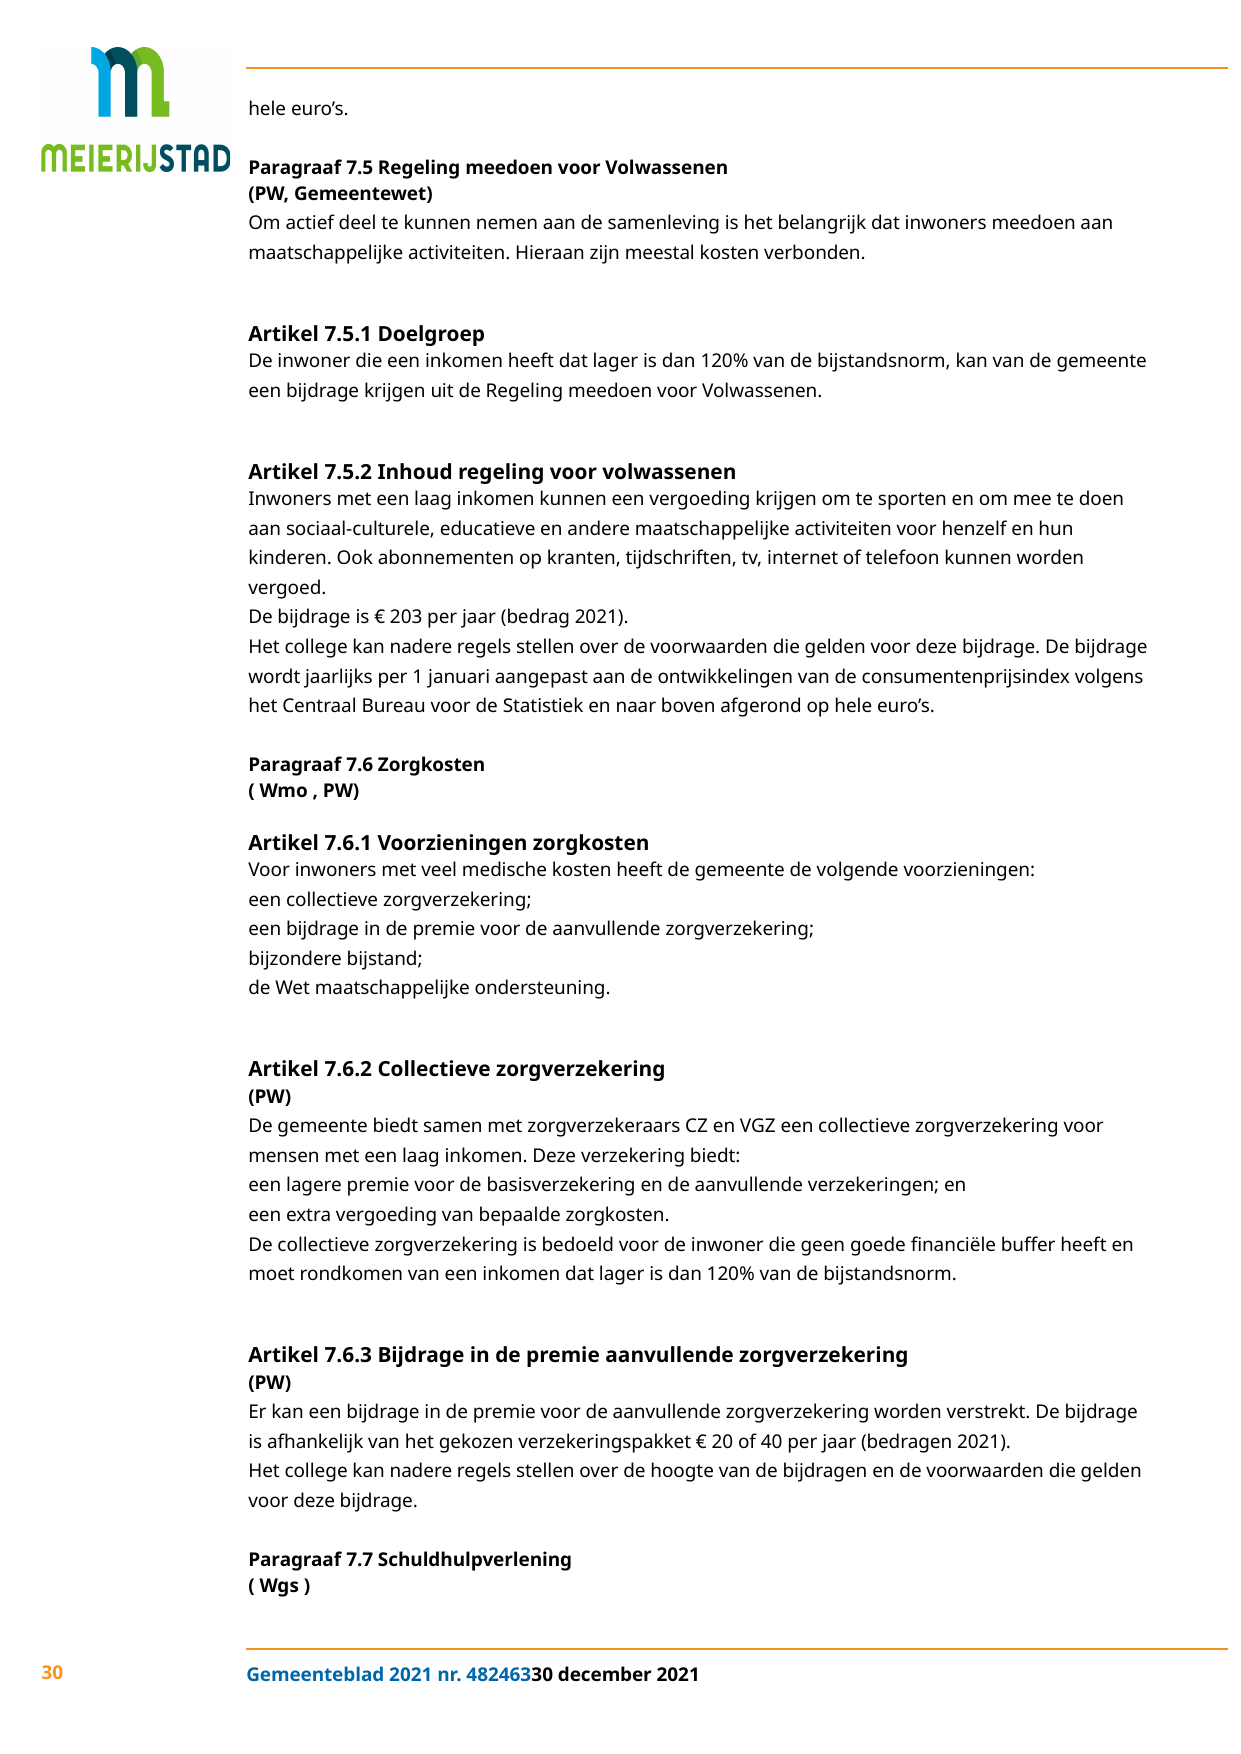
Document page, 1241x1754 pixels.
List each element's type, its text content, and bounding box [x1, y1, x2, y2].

text een bijdrage in de premie voor de aanvullende zorgverzekering; [248, 915, 1152, 941]
text (PW, Gemeentewet) [248, 180, 1152, 205]
text ( Wmo , PW) [248, 777, 1152, 803]
text Artikel 7.5.2 Inhoud regeling voor volwassenen [248, 457, 1152, 485]
text Er kan een bijdrage in de premie voor de aanvullende zorgverzekering worden verstrekt. De bijdrage is afhankelijk van het gekozen verzekeringspakket € 20 of 40 per jaar (bedragen 2021). [248, 1398, 1152, 1454]
text De gemeente biedt samen met zorgverzekeraars CZ en VGZ een collectieve zorgverzekering voor mensen met een laag inkomen. Deze verzekering biedt: [248, 1112, 1152, 1168]
text Het college kan nadere regels stellen over de voorwaarden die gelden voor deze bijdrage. De bijdrage wordt jaarlijks per 1 januari aangepast aan de ontwikkelingen van de consumentenprijsindex volgens het Centraal Bureau voor de Statistiek en naar boven afgerond op hele euro’s. [248, 633, 1152, 718]
text Om actief deel te kunnen nemen aan de samenleving is het belangrijk dat inwoners meedoen aan maatschappelijke activiteiten. Hieraan zijn meestal kosten verbonden. [248, 209, 1152, 264]
text Artikel 7.5.1 Doelgroep [248, 319, 1152, 347]
text De inwoner die een inkomen heeft dat lager is dan 120% van de bijstandsnorm, kan van de gemeente een bijdrage krijgen uit de Regeling meedoen voor Volwassenen. [248, 347, 1152, 403]
text Inwoners met een laag inkomen kunnen een vergoeding krijgen om te sporten en om mee te doen aan sociaal-culturele, educatieve en andere maatschappelijke activiteiten voor henzelf en hun kinderen. Ook abonnementen op kranten, tijdschriften, tv, internet of telefoon kunnen worden vergoed. [248, 485, 1152, 600]
text Artikel 7.6.1 Voorzieningen zorgkosten [248, 828, 1152, 856]
text De collectieve zorgverzekering is bedoeld voor de inwoner die geen goede financiële buffer heeft en moet rondkomen van een inkomen dat lager is dan 120% van de bijstandsnorm. [248, 1231, 1152, 1286]
text Het college kan nadere regels stellen over de hoogte van de bijdragen en de voorwaarden die gelden voor deze bijdrage. [248, 1458, 1152, 1513]
text bijzondere bijstand; [248, 945, 1152, 971]
text hele euro’s. [248, 95, 1152, 121]
text Voor inwoners met veel medische kosten heeft de gemeente de volgende voorzieningen: [248, 856, 1152, 882]
text Paragraaf 7.5 Regeling meedoen voor Volwassenen [248, 154, 1152, 180]
text de Wet maatschappelijke ondersteuning. [248, 974, 1152, 1000]
text Artikel 7.6.2 Collectieve zorgverzekering [248, 1054, 1152, 1083]
text Paragraaf 7.6 Zorgkosten [248, 752, 1152, 777]
picture [41, 47, 231, 172]
text (PW) [248, 1083, 1152, 1109]
text De bijdrage is € 203 per jaar (bedrag 2021). [248, 604, 1152, 629]
text (PW) [248, 1369, 1152, 1394]
text een extra vergoeding van bepaalde zorgkosten. [248, 1201, 1152, 1227]
text Artikel 7.6.3 Bijdrage in de premie aanvullende zorgverzekering [248, 1340, 1152, 1369]
text ( Wgs ) [248, 1572, 1152, 1598]
text Paragraaf 7.7 Schuldhulpverlening [248, 1546, 1152, 1572]
text een lagere premie voor de basisverzekering en de aanvullende verzekeringen; en [248, 1172, 1152, 1197]
text een collectieve zorgverzekering; [248, 886, 1152, 911]
